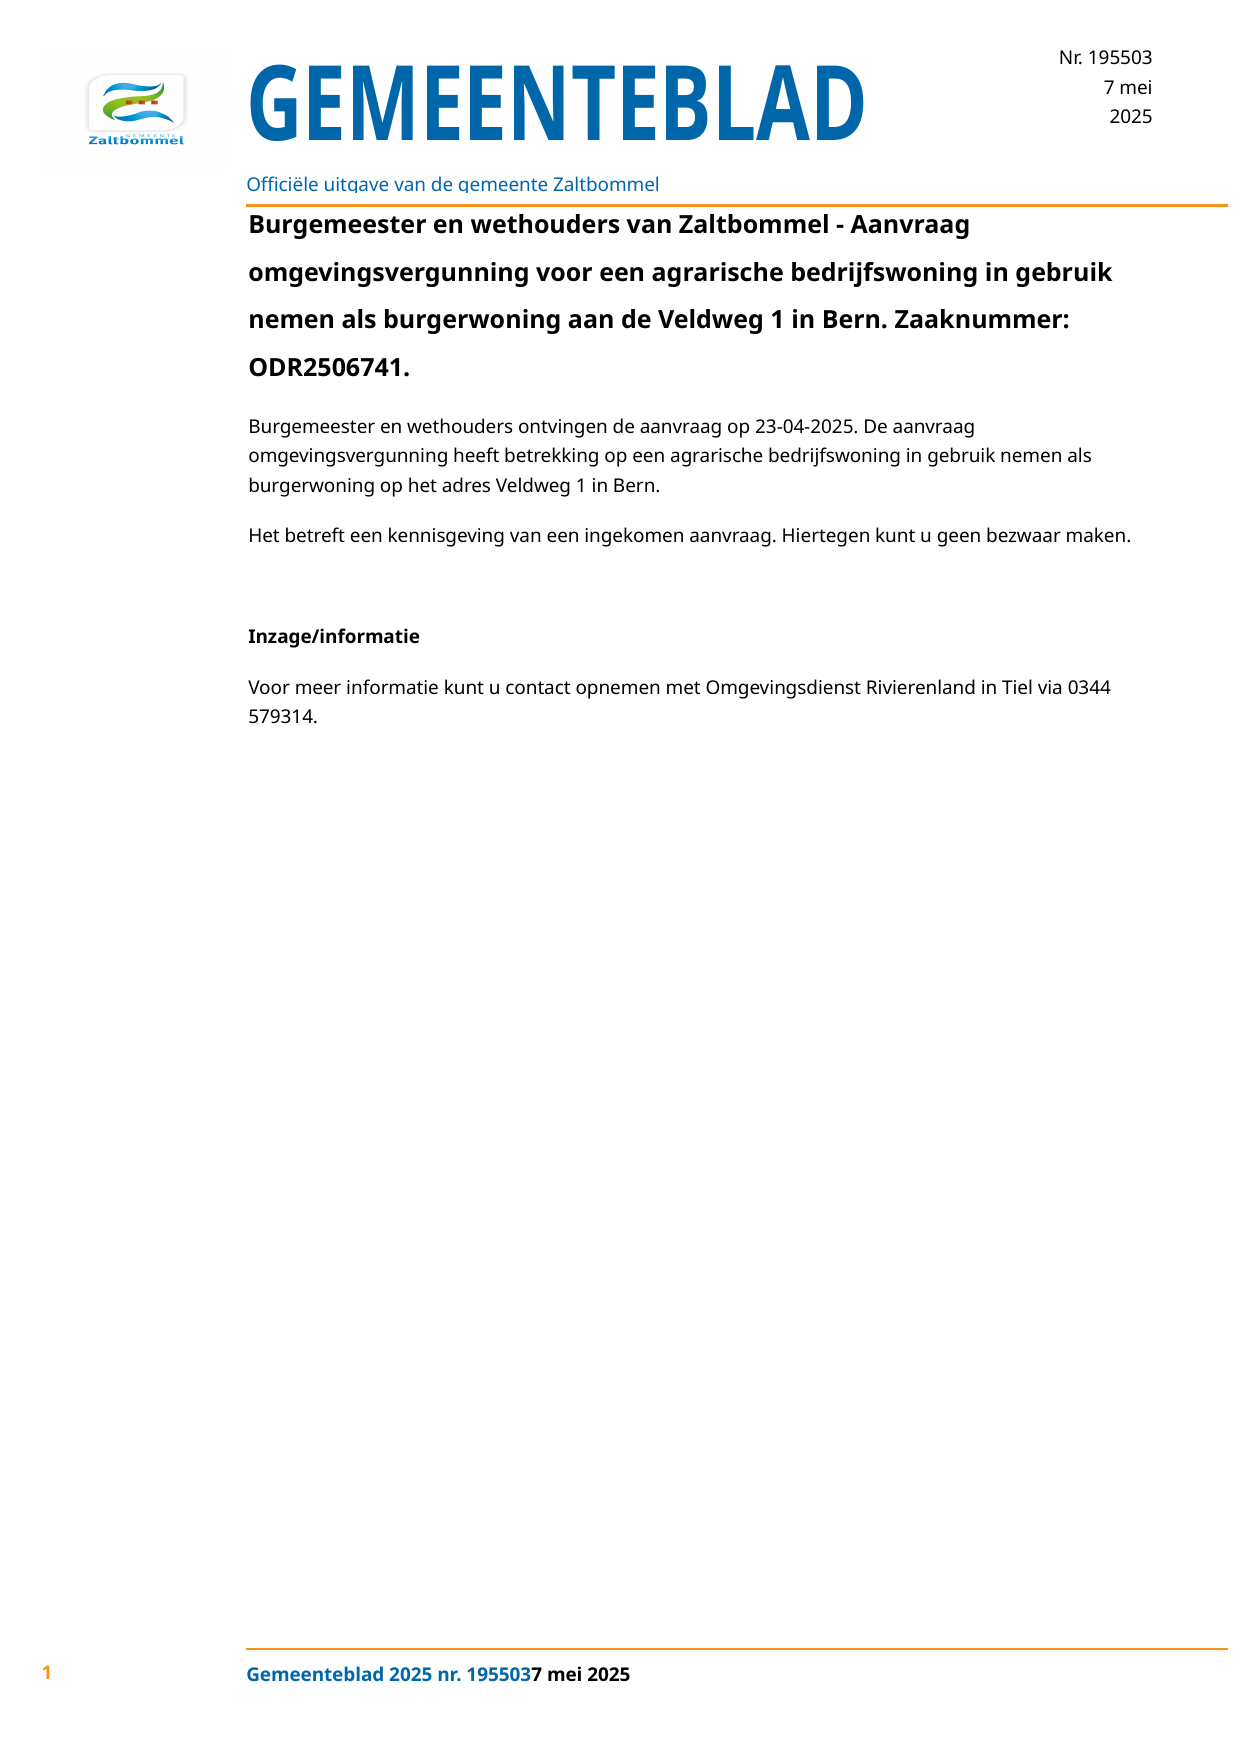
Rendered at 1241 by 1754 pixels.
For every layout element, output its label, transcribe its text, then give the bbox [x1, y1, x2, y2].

text Het betreft een kennisgeving van een ingekomen aanvraag. Hiertegen kunt u geen bezwaar maken. [248, 523, 1152, 548]
text Burgemeester en wethouders ontvingen de aanvraag op 23-04-2025. De aanvraag omgevingsvergunning heeft betrekking op een agrarische bedrijfswoning in gebruik nemen als burgerwoning op het adres Veldweg 1 in Bern. [248, 413, 1152, 498]
text Voor meer informatie kunt u contact opnemen met Omgevingsdienst Rivierenland in Tiel via 0344 579314. [248, 674, 1152, 729]
picture [41, 47, 231, 172]
text Inzage/informatie [248, 623, 1152, 649]
text Burgemeester en wethouders van Zaltbommel - Aanvraag omgevingsvergunning voor een agrarische bedrijfswoning in gebruik nemen als burgerwoning aan de Veldweg 1 in Bern. Zaaknummer: ODR2506741. [248, 207, 1152, 384]
